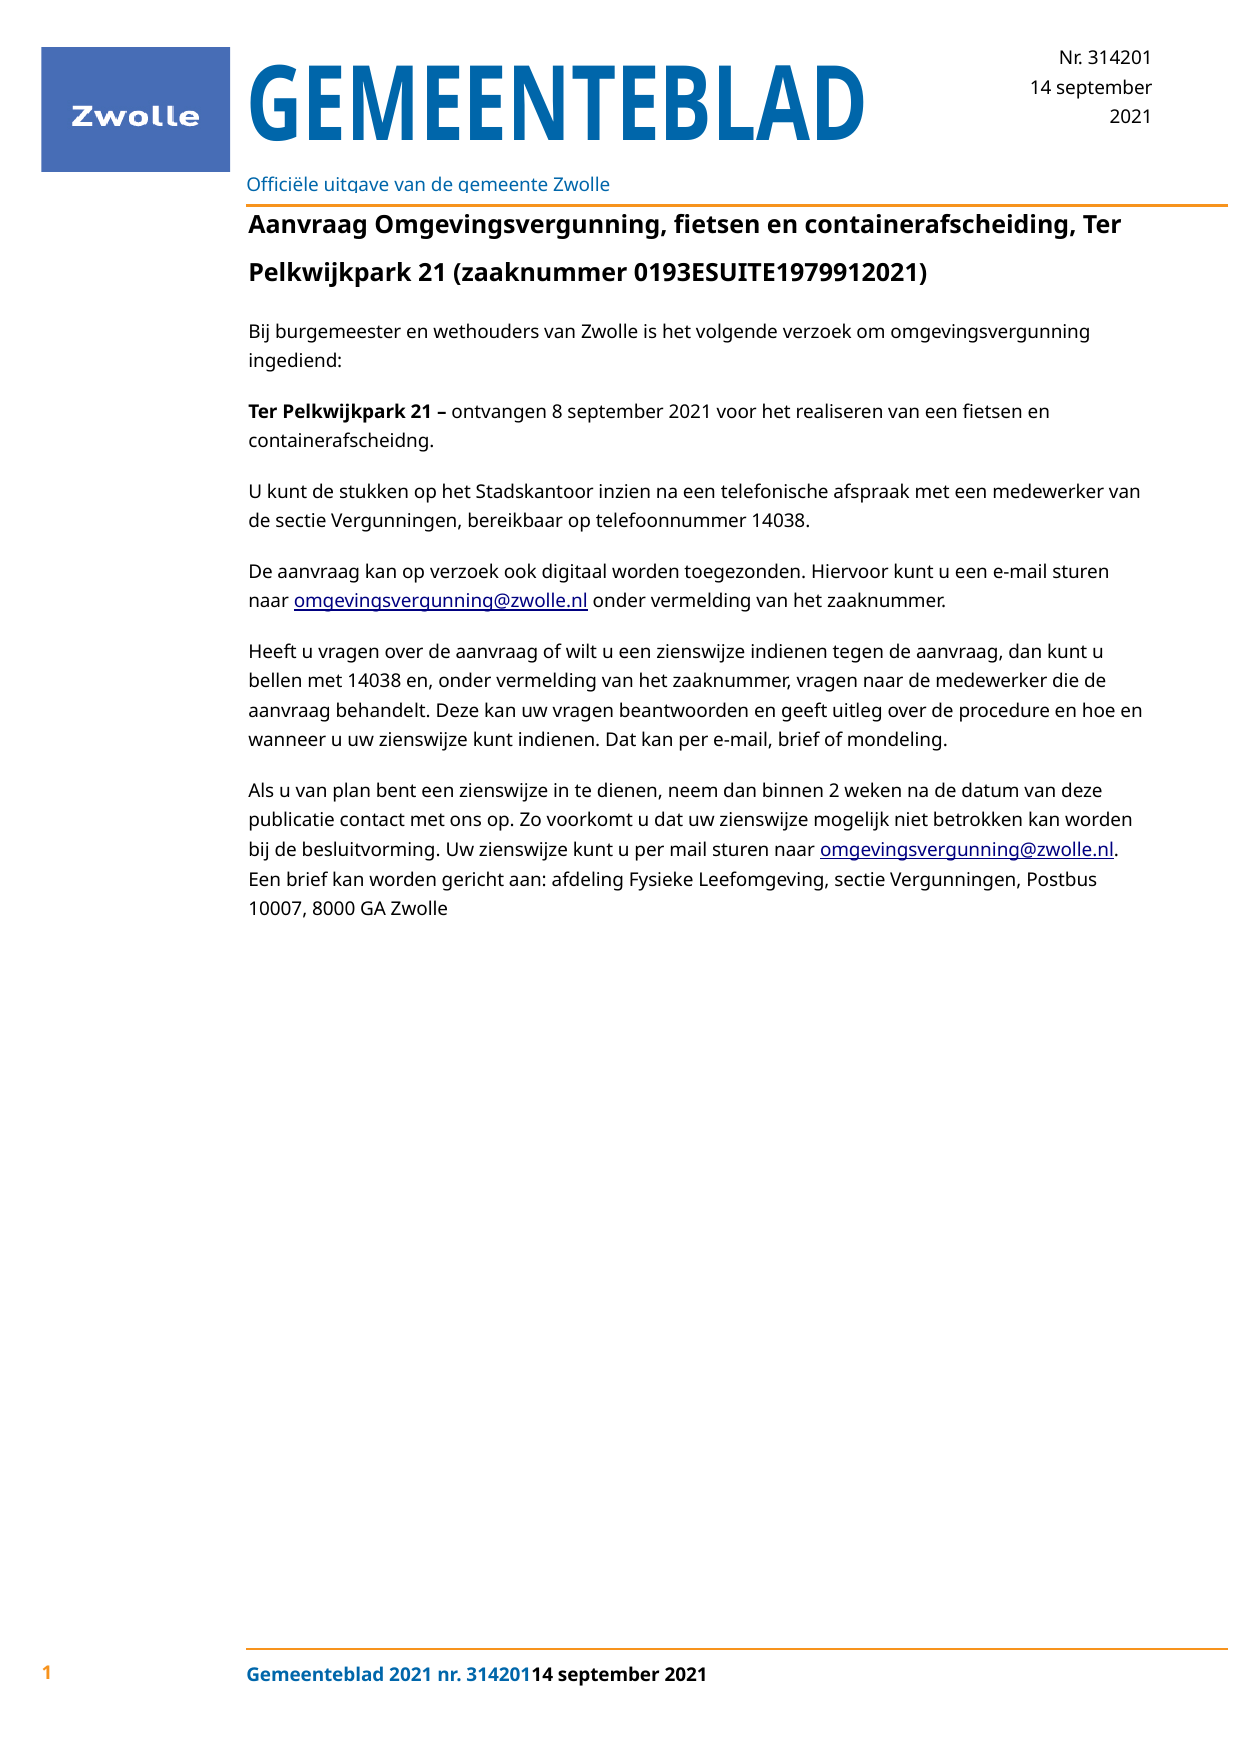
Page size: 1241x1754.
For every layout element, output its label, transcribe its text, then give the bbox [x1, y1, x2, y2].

text Als u van plan bent een zienswijze in te dienen, neem dan binnen 2 weken na de datum van deze publicatie contact met ons op. Zo voorkomt u dat uw zienswijze mogelijk niet betrokken kan worden bij de besluitvorming. Uw zienswijze kunt u per mail sturen naar omgevingsvergunning@zwolle.nl. Een brief kan worden gericht aan: afdeling Fysieke Leefomgeving, sectie Vergunningen, Postbus 10007, 8000 GA Zwolle [248, 777, 1152, 921]
text Aanvraag Omgevingsvergunning, fietsen en containerafscheiding, Ter Pelkwijkpark 21 (zaaknummer 0193ESUITE1979912021) [248, 207, 1152, 288]
text Bij burgemeester en wethouders van Zwolle is het volgende verzoek om omgevingsvergunning ingediend: [248, 318, 1152, 373]
text De aanvraag kan op verzoek ook digitaal worden toegezonden. Hiervoor kunt u een e-mail sturen naar omgevingsvergunning@zwolle.nl onder vermelding van het zaaknummer. [248, 558, 1152, 613]
picture [41, 47, 231, 172]
text Heeft u vragen over de aanvraag of wilt u een zienswijze indienen tegen de aanvraag, dan kunt u bellen met 14038 en, onder vermelding van het zaaknummer, vragen naar de medewerker die de aanvraag behandelt. Deze kan uw vragen beantwoorden en geeft uitleg over de procedure en hoe en wanneer u uw zienswijze kunt indienen. Dat kan per e-mail, brief of mondeling. [248, 638, 1152, 752]
text U kunt de stukken op het Stadskantoor inzien na een telefonische afspraak met een medewerker van de sectie Vergunningen, bereikbaar op telefoonnummer 14038. [248, 478, 1152, 533]
text Ter Pelkwijkpark 21 – ontvangen 8 september 2021 voor het realiseren van een fietsen en containerafscheidng. [248, 398, 1152, 453]
